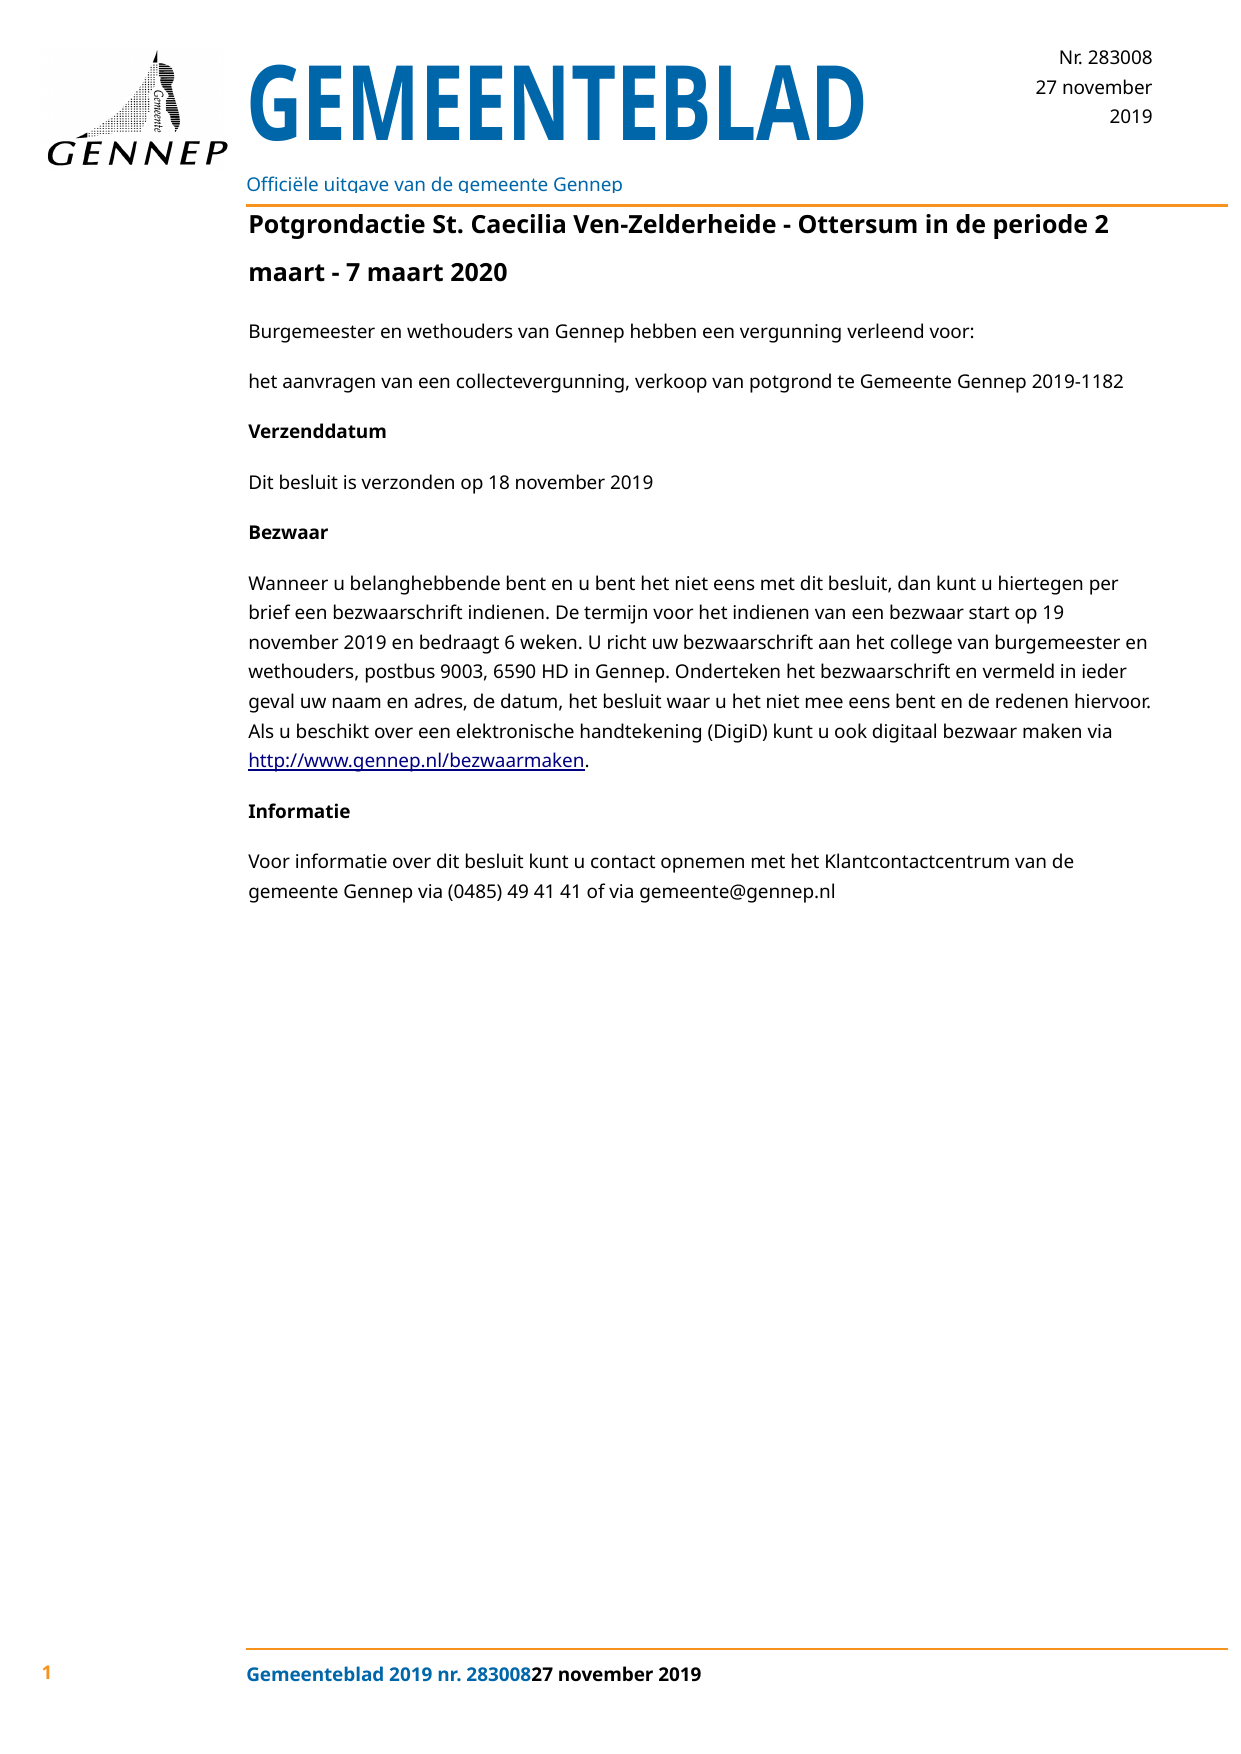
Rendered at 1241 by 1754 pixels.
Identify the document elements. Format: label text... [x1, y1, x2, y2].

text Verzenddatum [248, 419, 1152, 444]
text Burgemeester en wethouders van Gennep hebben een vergunning verleend voor: [248, 318, 1152, 344]
text Bezwaar [248, 519, 1152, 545]
text Wanneer u belanghebbende bent en u bent het niet eens met dit besluit, dan kunt u hiertegen per brief een bezwaarschrift indienen. De termijn voor het indienen van een bezwaar start op 19 november 2019 en bedraagt 6 weken. U richt uw bezwaarschrift aan het college van burgemeester en wethouders, postbus 9003, 6590 HD in Gennep. Onderteken het bezwaarschrift en vermeld in ieder geval uw naam en adres, de datum, het besluit waar u het niet mee eens bent en de redenen hiervoor. Als u beschikt over een elektronische handtekening (DigiD) kunt u ook digitaal bezwaar maken via http://www.gennep.nl/bezwaarmaken. [248, 570, 1152, 773]
picture [41, 47, 231, 172]
text Dit besluit is verzonden op 18 november 2019 [248, 469, 1152, 495]
text Informatie [248, 798, 1152, 824]
text Potgrondactie St. Caecilia Ven-Zelderheide - Ottersum in de periode 2 maart - 7 maart 2020 [248, 207, 1152, 288]
text Voor informatie over dit besluit kunt u contact opnemen met het Klantcontactcentrum van de gemeente Gennep via (0485) 49 41 41 of via gemeente@gennep.nl [248, 848, 1152, 904]
text het aanvragen van een collectevergunning, verkoop van potgrond te Gemeente Gennep 2019-1182 [248, 368, 1152, 394]
